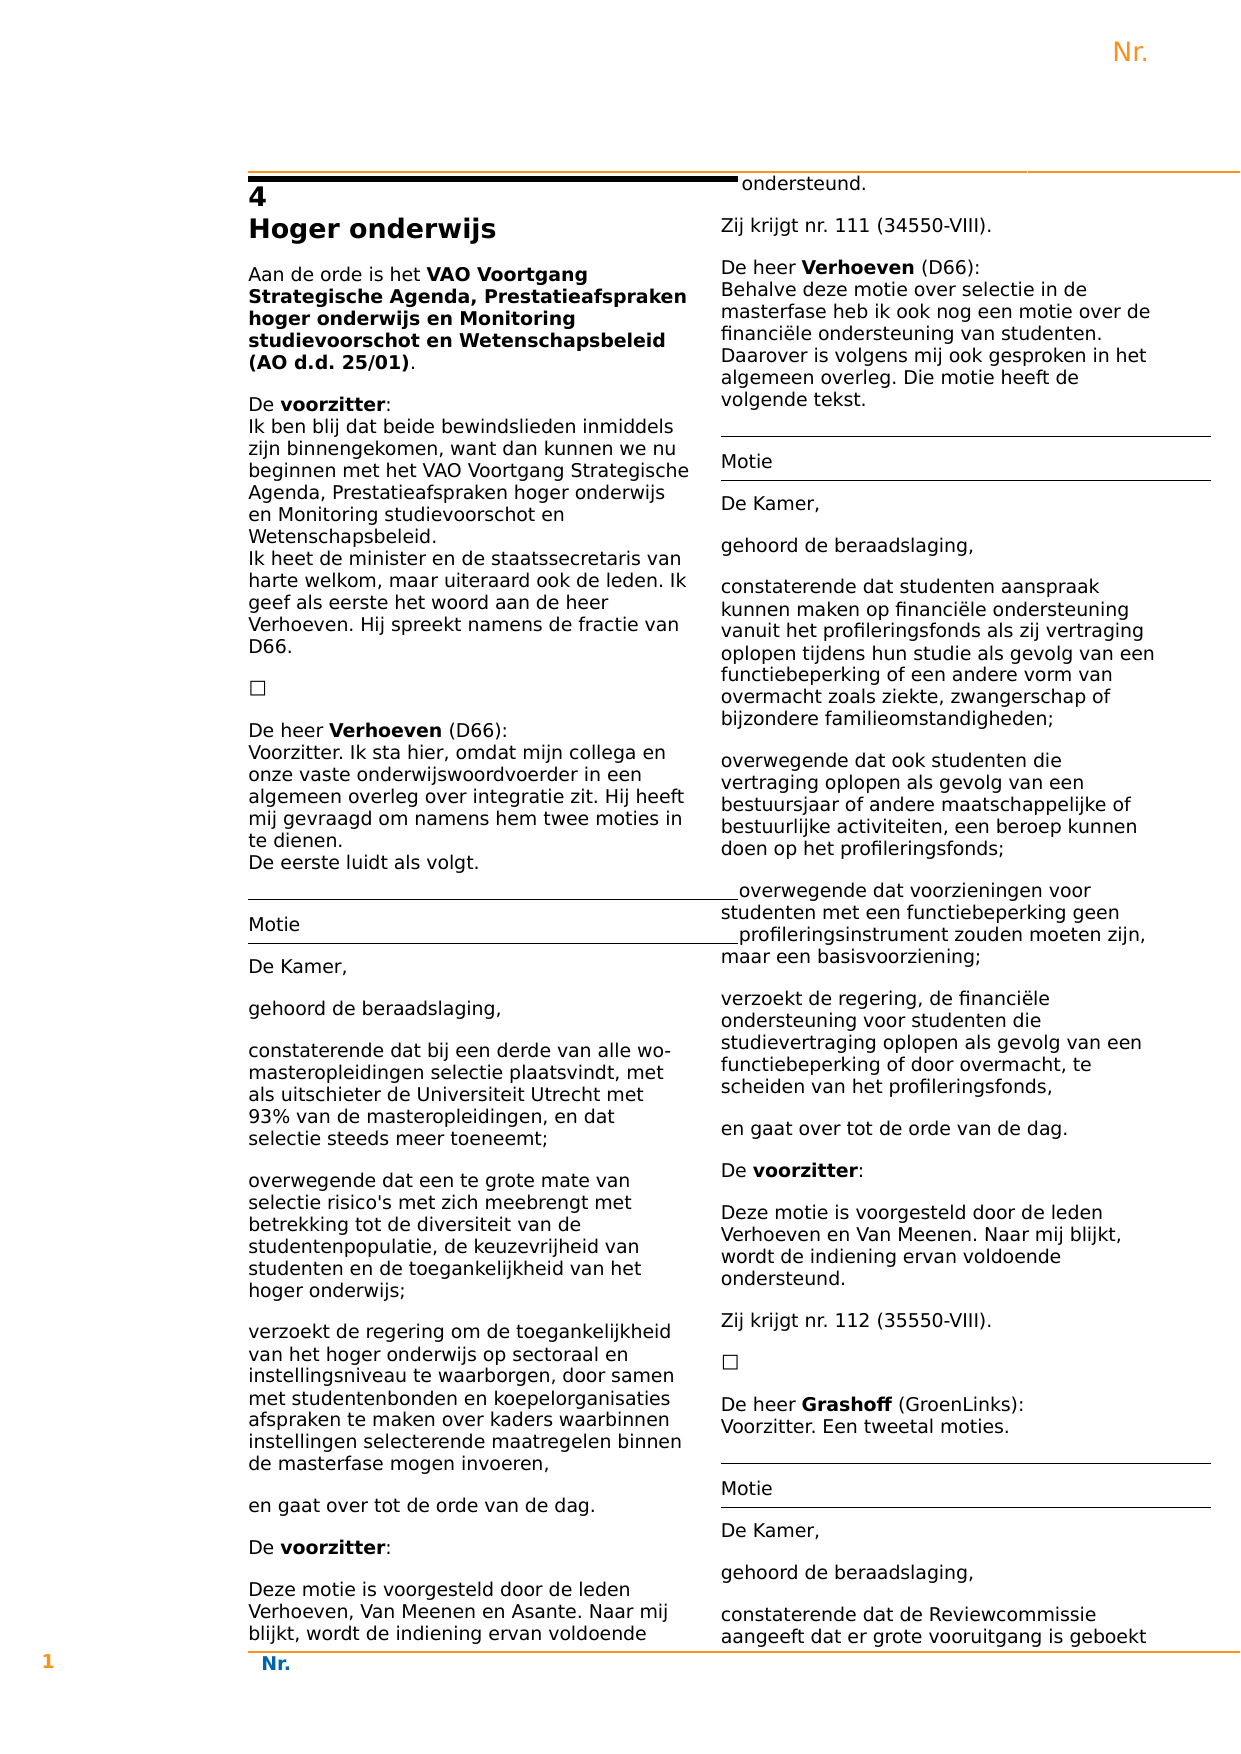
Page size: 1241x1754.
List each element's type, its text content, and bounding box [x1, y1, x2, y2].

text De heer Verhoeven (D66): [248, 720, 691, 742]
text Aan de orde is het VAO Voortgang Strategische Agenda, Prestatieafspraken hoger onderwijs en Monitoring studievoorschot en Wetenschapsbeleid (AO d.d. 25/01). [248, 264, 691, 374]
text verzoekt de regering, de financiële ondersteuning voor studenten die studievertraging oplopen als gevolg van een functiebeperking of door overmacht, te scheiden van het profileringsfonds, [721, 988, 1163, 1098]
text en gaat over tot de orde van de dag. [721, 1118, 1163, 1140]
text gehoord de beraadslaging, [248, 998, 691, 1020]
text De eerste luidt als volgt. [248, 852, 691, 874]
text De Kamer, [248, 956, 691, 978]
text Zij krijgt nr. 112 (35550-VIII). [721, 1310, 1163, 1332]
text constaterende dat de Reviewcommissie aangeeft dat er grote vooruitgang is geboekt [721, 1604, 1163, 1648]
text Behalve deze motie over selectie in de masterfase heb ik ook nog een motie over de financiële ondersteuning van studenten. Daarover is volgens mij ook gesproken in het algemeen overleg. Die motie heeft de volgende tekst. [721, 279, 1163, 411]
text Motie [248, 914, 691, 936]
text overwegende dat ook studenten die vertraging oplopen als gevolg van een bestuursjaar of andere maatschappelijke of bestuurlijke activiteiten, een beroep kunnen doen op het profileringsfonds; [721, 750, 1163, 860]
text gehoord de beraadslaging, [721, 1562, 1163, 1584]
text Ik ben blij dat beide bewindslieden inmiddels zijn binnengekomen, want dan kunnen we nu beginnen met het VAO Voortgang Strategische Agenda, Prestatieafspraken hoger onderwijs en Monitoring studievoorschot en Wetenschapsbeleid. [248, 416, 691, 548]
text Zij krijgt nr. 111 (34550-VIII). [721, 215, 1163, 237]
text De Kamer, [721, 1520, 1163, 1542]
text verzoekt de regering om de toegankelijkheid van het hoger onderwijs op sectoraal en instellingsniveau te waarborgen, door samen met studentenbonden en koepelorganisaties afspraken te maken over kaders waarbinnen instellingen selecterende maatregelen binnen de masterfase mogen invoeren, [248, 1321, 691, 1475]
text De heer Grashoff (GroenLinks): [721, 1394, 1163, 1416]
text De voorzitter: [248, 1537, 691, 1559]
text Ik heet de minister en de staatssecretaris van harte welkom, maar uiteraard ook de leden. Ik geef als eerste het woord aan de heer Verhoeven. Hij spreekt namens de fractie van D66. [248, 548, 691, 658]
text De voorzitter: [248, 394, 691, 416]
text ⬜ [721, 1352, 1163, 1374]
text overwegende dat voorzieningen voor studenten met een functiebeperking geen profileringsinstrument zouden moeten zijn, maar een basisvoorziening; [721, 880, 1163, 968]
text Motie [721, 451, 1163, 472]
text Deze motie is voorgesteld door de leden Verhoeven en Van Meenen. Naar mij blijkt, wordt de indiening ervan voldoende ondersteund. [721, 1202, 1163, 1290]
text overwegende dat een te grote mate van selectie risico's met zich meebrengt met betrekking tot de diversiteit van de studentenpopulatie, de keuzevrijheid van studenten en de toegankelijkheid van het hoger onderwijs; [248, 1169, 691, 1301]
text De Kamer, [721, 492, 1163, 514]
text De heer Verhoeven (D66): [721, 257, 1163, 279]
text constaterende dat bij een derde van alle wo-masteropleidingen selectie plaatsvindt, met als uitschieter de Universiteit Utrecht met 93% van de masteropleidingen, en dat selectie steeds meer toeneemt; [248, 1040, 691, 1149]
text Motie [721, 1478, 1163, 1500]
text Voorzitter. Een tweetal moties. [721, 1416, 1163, 1438]
title 4 Hoger onderwijs [248, 182, 691, 244]
text De voorzitter: [721, 1160, 1163, 1182]
text ondersteund. [721, 173, 1163, 195]
text en gaat over tot de orde van de dag. [248, 1495, 691, 1517]
text Deze motie is voorgesteld door de leden Verhoeven, Van Meenen en Asante. Naar mij blijkt, wordt de indiening ervan voldoende [248, 1579, 691, 1645]
text constaterende dat studenten aanspraak kunnen maken op financiële ondersteuning vanuit het profileringsfonds als zij vertraging oplopen tijdens hun studie als gevolg van een functiebeperking of een andere vorm van overmacht zoals ziekte, zwangerschap of bijzondere familieomstandigheden; [721, 576, 1163, 730]
text gehoord de beraadslaging, [721, 534, 1163, 556]
text ⬜ [248, 678, 691, 700]
text Voorzitter. Ik sta hier, omdat mijn collega en onze vaste onderwijswoordvoerder in een algemeen overleg over integratie zit. Hij heeft mij gevraagd om namens hem twee moties in te dienen. [248, 742, 691, 852]
